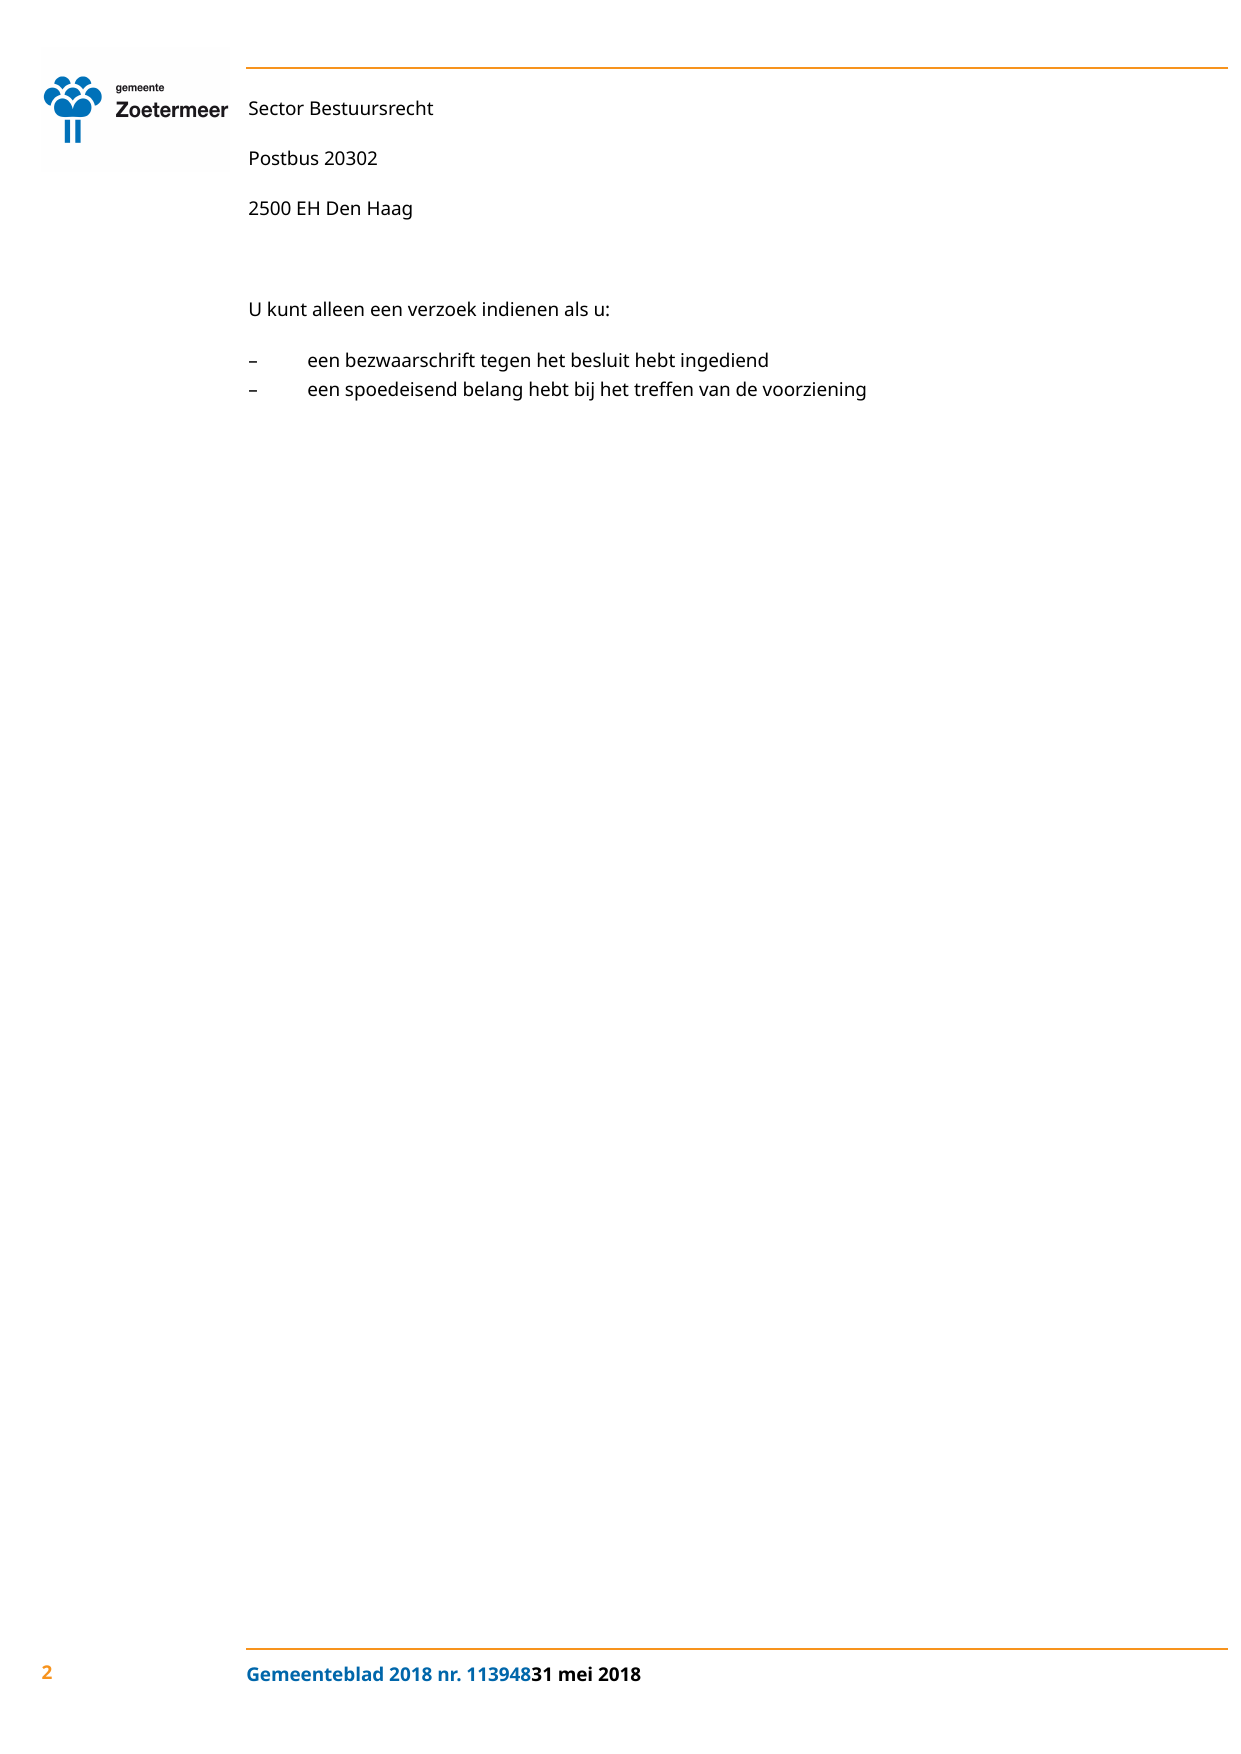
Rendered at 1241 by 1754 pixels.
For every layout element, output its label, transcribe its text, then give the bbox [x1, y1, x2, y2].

picture [41, 47, 231, 172]
list een bezwaarschrift tegen het besluit hebt ingediend [248, 347, 1152, 373]
text Sector Bestuursrecht [248, 95, 1152, 121]
list een spoedeisend belang hebt bij het treffen van de voorziening [248, 376, 1152, 402]
text U kunt alleen een verzoek indienen als u: [248, 296, 1152, 322]
text Postbus 20302 [248, 145, 1152, 171]
text 2500 EH Den Haag [248, 196, 1152, 221]
